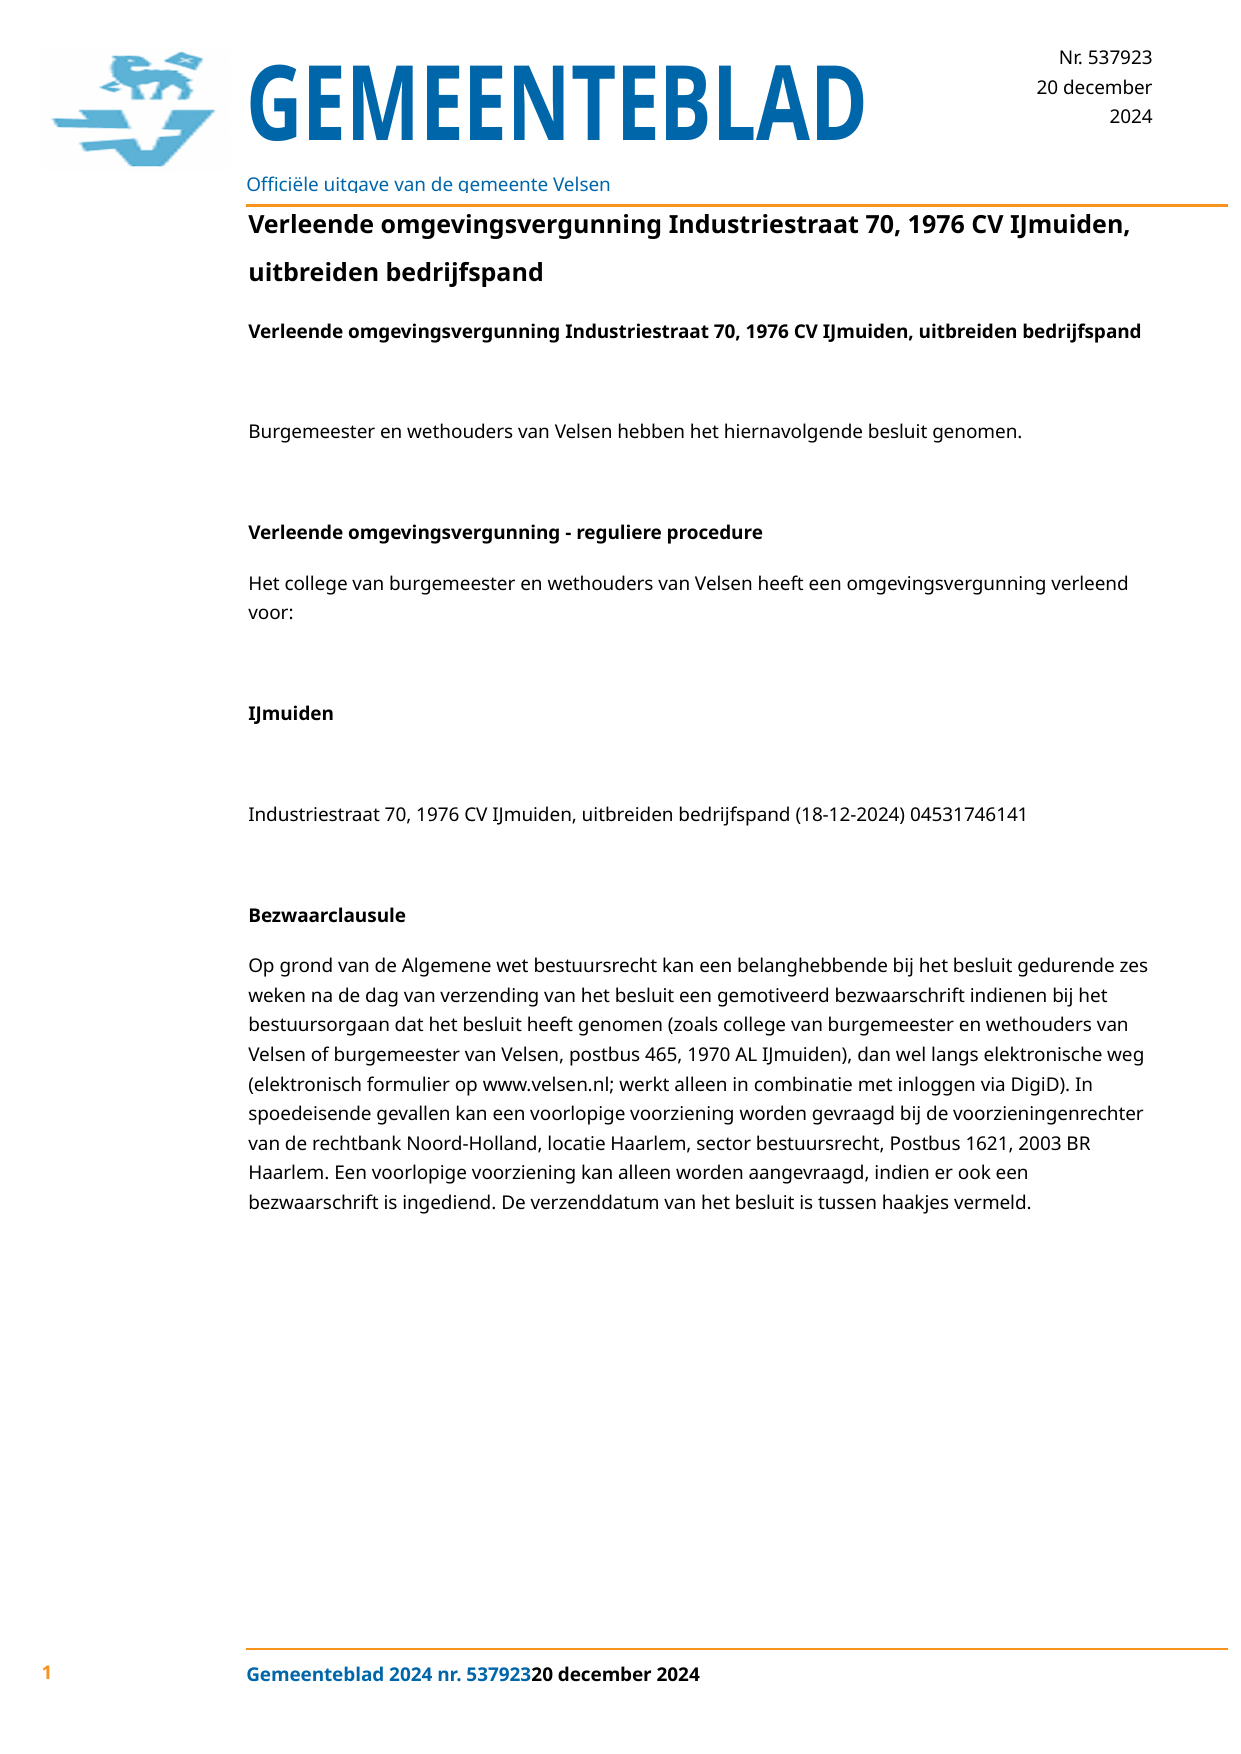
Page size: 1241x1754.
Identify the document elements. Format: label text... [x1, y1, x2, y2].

text Burgemeester en wethouders van Velsen hebben het hiernavolgende besluit genomen. [248, 419, 1152, 444]
text Het college van burgemeester en wethouders van Velsen heeft een omgevingsvergunning verleend voor: [248, 570, 1152, 625]
text Op grond van de Algemene wet bestuursrecht kan een belanghebbende bij het besluit gedurende zes weken na de dag van verzending van het besluit een gemotiveerd bezwaarschrift indienen bij het bestuursorgaan dat het besluit heeft genomen (zoals college van burgemeester en wethouders van Velsen of burgemeester van Velsen, postbus 465, 1970 AL IJmuiden), dan wel langs elektronische weg (elektronisch formulier op www.velsen.nl; werkt alleen in combinatie met inloggen via DigiD). In spoedeisende gevallen kan een voorlopige voorziening worden gevraagd bij de voorzieningenrechter van de rechtbank Noord-Holland, locatie Haarlem, sector bestuursrecht, Postbus 1621, 2003 BR Haarlem. Een voorlopige voorziening kan alleen worden aangevraagd, indien er ook een bezwaarschrift is ingediend. De verzenddatum van het besluit is tussen haakjes vermeld. [248, 952, 1152, 1215]
text IJmuiden [248, 700, 1152, 726]
text Verleende omgevingsvergunning Industriestraat 70, 1976 CV IJmuiden, uitbreiden bedrijfspand [248, 207, 1152, 288]
text Bezwaarclausule [248, 902, 1152, 928]
text Verleende omgevingsvergunning - reguliere procedure [248, 519, 1152, 545]
text Verleende omgevingsvergunning Industriestraat 70, 1976 CV IJmuiden, uitbreiden bedrijfspand [248, 318, 1152, 344]
text Industriestraat 70, 1976 CV IJmuiden, uitbreiden bedrijfspand (18-12-2024) 04531746141 [248, 801, 1152, 827]
picture [41, 47, 231, 172]
